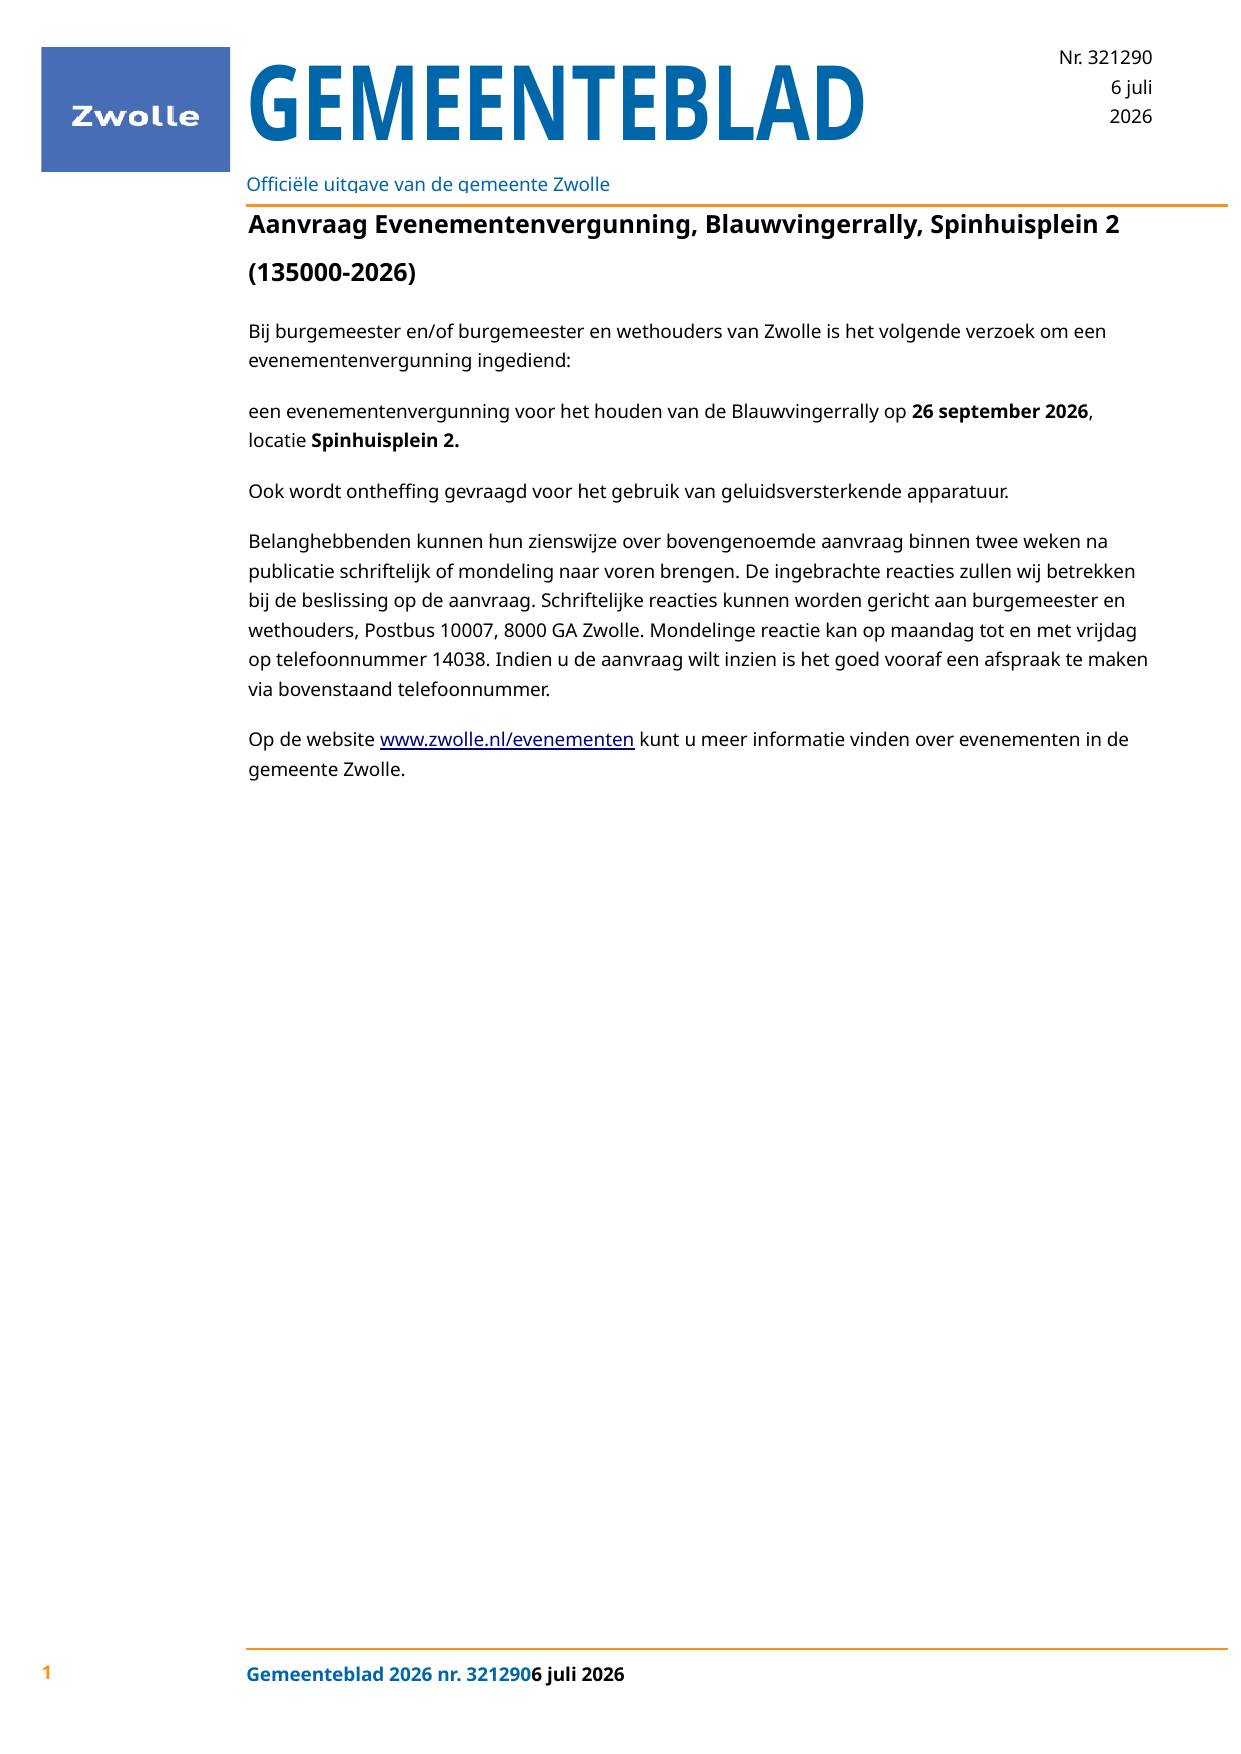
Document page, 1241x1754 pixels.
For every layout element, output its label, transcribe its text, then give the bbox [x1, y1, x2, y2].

text Op de website www.zwolle.nl/evenementen kunt u meer informatie vinden over evenementen in de gemeente Zwolle. [248, 727, 1152, 782]
text Ook wordt ontheffing gevraagd voor het gebruik van geluidsversterkende apparatuur. [248, 478, 1152, 504]
picture [41, 47, 231, 172]
text Aanvraag Evenementenvergunning, Blauwvingerrally, Spinhuisplein 2 (135000-2026) [248, 207, 1152, 288]
text Bij burgemeester en/of burgemeester en wethouders van Zwolle is het volgende verzoek om een evenementenvergunning ingediend: [248, 318, 1152, 373]
text een evenementenvergunning voor het houden van de Blauwvingerrally op 26 september 2026, locatie Spinhuisplein 2. [248, 398, 1152, 453]
text Belanghebbenden kunnen hun zienswijze over bovengenoemde aanvraag binnen twee weken na publicatie schriftelijk of mondeling naar voren brengen. De ingebrachte reacties zullen wij betrekken bij de beslissing op de aanvraag. Schriftelijke reacties kunnen worden gericht aan burgemeester en wethouders, Postbus 10007, 8000 GA Zwolle. Mondelinge reactie kan op maandag tot en met vrijdag op telefoonnummer 14038. Indien u de aanvraag wilt inzien is het goed vooraf een afspraak te maken via bovenstaand telefoonnummer. [248, 528, 1152, 702]
